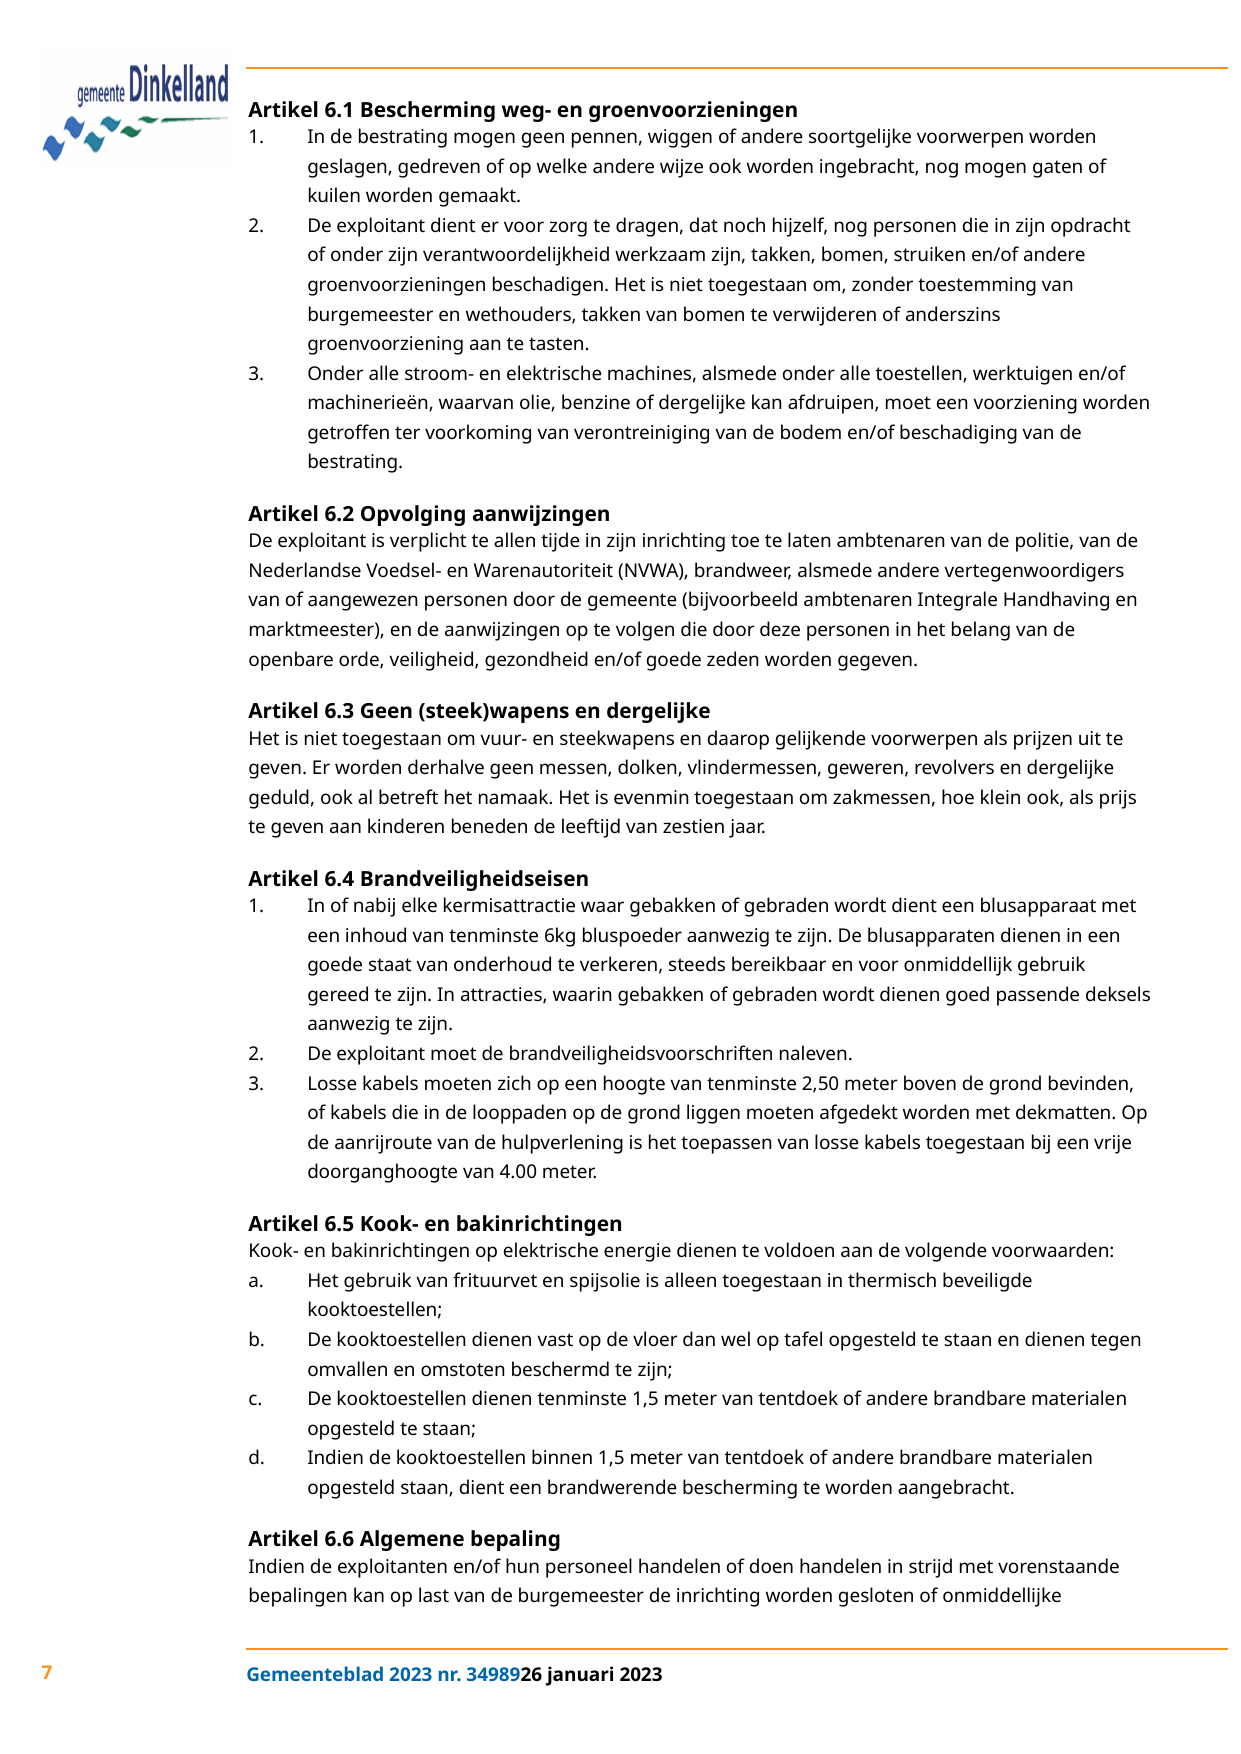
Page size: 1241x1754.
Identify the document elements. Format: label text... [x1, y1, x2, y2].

text Artikel 6.6 Algemene bepaling [248, 1524, 1152, 1553]
list Het gebruik van frituurvet en spijsolie is alleen toegestaan in thermisch beveiligde kooktoestellen; [248, 1267, 1152, 1322]
list Losse kabels moeten zich op een hoogte van tenminste 2,50 meter boven de grond bevinden, of kabels die in de looppaden op de grond liggen moeten afgedekt worden met dekmatten. Op de aanrijroute van de hulpverlening is het toepassen van losse kabels toegestaan bij een vrije doorganghoogte van 4.00 meter. [248, 1070, 1152, 1184]
list Indien de kooktoestellen binnen 1,5 meter van tentdoek of andere brandbare materialen opgesteld staan, dient een brandwerende bescherming te worden aangebracht. [248, 1444, 1152, 1500]
list De exploitant moet de brandveiligheidsvoorschriften naleven. [248, 1040, 1152, 1066]
text Artikel 6.1 Bescherming weg- en groenvoorzieningen [248, 95, 1152, 123]
text Artikel 6.3 Geen (steek)wapens en dergelijke [248, 696, 1152, 725]
text Artikel 6.4 Brandveiligheidseisen [248, 864, 1152, 892]
list Onder alle stroom- en elektrische machines, alsmede onder alle toestellen, werktuigen en/of machinerieën, waarvan olie, benzine of dergelijke kan afdruipen, moet een voorziening worden getroffen ter voorkoming van verontreiniging van de bodem en/of beschadiging van de bestrating. [248, 360, 1152, 474]
text De exploitant is verplicht te allen tijde in zijn inrichting toe te laten ambtenaren van de politie, van de Nederlandse Voedsel- en Warenautoriteit (NVWA), brandweer, alsmede andere vertegenwoordigers van of aangewezen personen door de gemeente (bijvoorbeeld ambtenaren Integrale Handhaving en marktmeester), en de aanwijzingen op te volgen die door deze personen in het belang van de openbare orde, veiligheid, gezondheid en/of goede zeden worden gegeven. [248, 527, 1152, 672]
list De kooktoestellen dienen tenminste 1,5 meter van tentdoek of andere brandbare materialen opgesteld te staan; [248, 1385, 1152, 1441]
text Het is niet toegestaan om vuur- en steekwapens en daarop gelijkende voorwerpen als prijzen uit te geven. Er worden derhalve geen messen, dolken, vlindermessen, geweren, revolvers en dergelijke geduld, ook al betreft het namaak. Het is evenmin toegestaan om zakmessen, hoe klein ook, als prijs te geven aan kinderen beneden de leeftijd van zestien jaar. [248, 725, 1152, 839]
text Indien de exploitanten en/of hun personeel handelen of doen handelen in strijd met vorenstaande bepalingen kan op last van de burgemeester de inrichting worden gesloten of onmiddellijke [248, 1553, 1152, 1608]
text Artikel 6.2 Opvolging aanwijzingen [248, 499, 1152, 527]
list In de bestrating mogen geen pennen, wiggen of andere soortgelijke voorwerpen worden geslagen, gedreven of op welke andere wijze ook worden ingebracht, nog mogen gaten of kuilen worden gemaakt. [248, 123, 1152, 208]
list De kooktoestellen dienen vast op de vloer dan wel op tafel opgesteld te staan en dienen tegen omvallen en omstoten beschermd te zijn; [248, 1326, 1152, 1381]
text Artikel 6.5 Kook- en bakinrichtingen [248, 1209, 1152, 1237]
text Kook- en bakinrichtingen op elektrische energie dienen te voldoen aan de volgende voorwaarden: [248, 1237, 1152, 1263]
list In of nabij elke kermisattractie waar gebakken of gebraden wordt dient een blusapparaat met een inhoud van tenminste 6kg bluspoeder aanwezig te zijn. De blusapparaten dienen in een goede staat van onderhoud te verkeren, steeds bereikbaar en voor onmiddellijk gebruik gereed te zijn. In attracties, waarin gebakken of gebraden wordt dienen goed passende deksels aanwezig te zijn. [248, 892, 1152, 1036]
picture [41, 47, 231, 172]
list De exploitant dient er voor zorg te dragen, dat noch hijzelf, nog personen die in zijn opdracht of onder zijn verantwoordelijkheid werkzaam zijn, takken, bomen, struiken en/of andere groenvoorzieningen beschadigen. Het is niet toegestaan om, zonder toestemming van burgemeester en wethouders, takken van bomen te verwijderen of anderszins groenvoorziening aan te tasten. [248, 212, 1152, 356]
